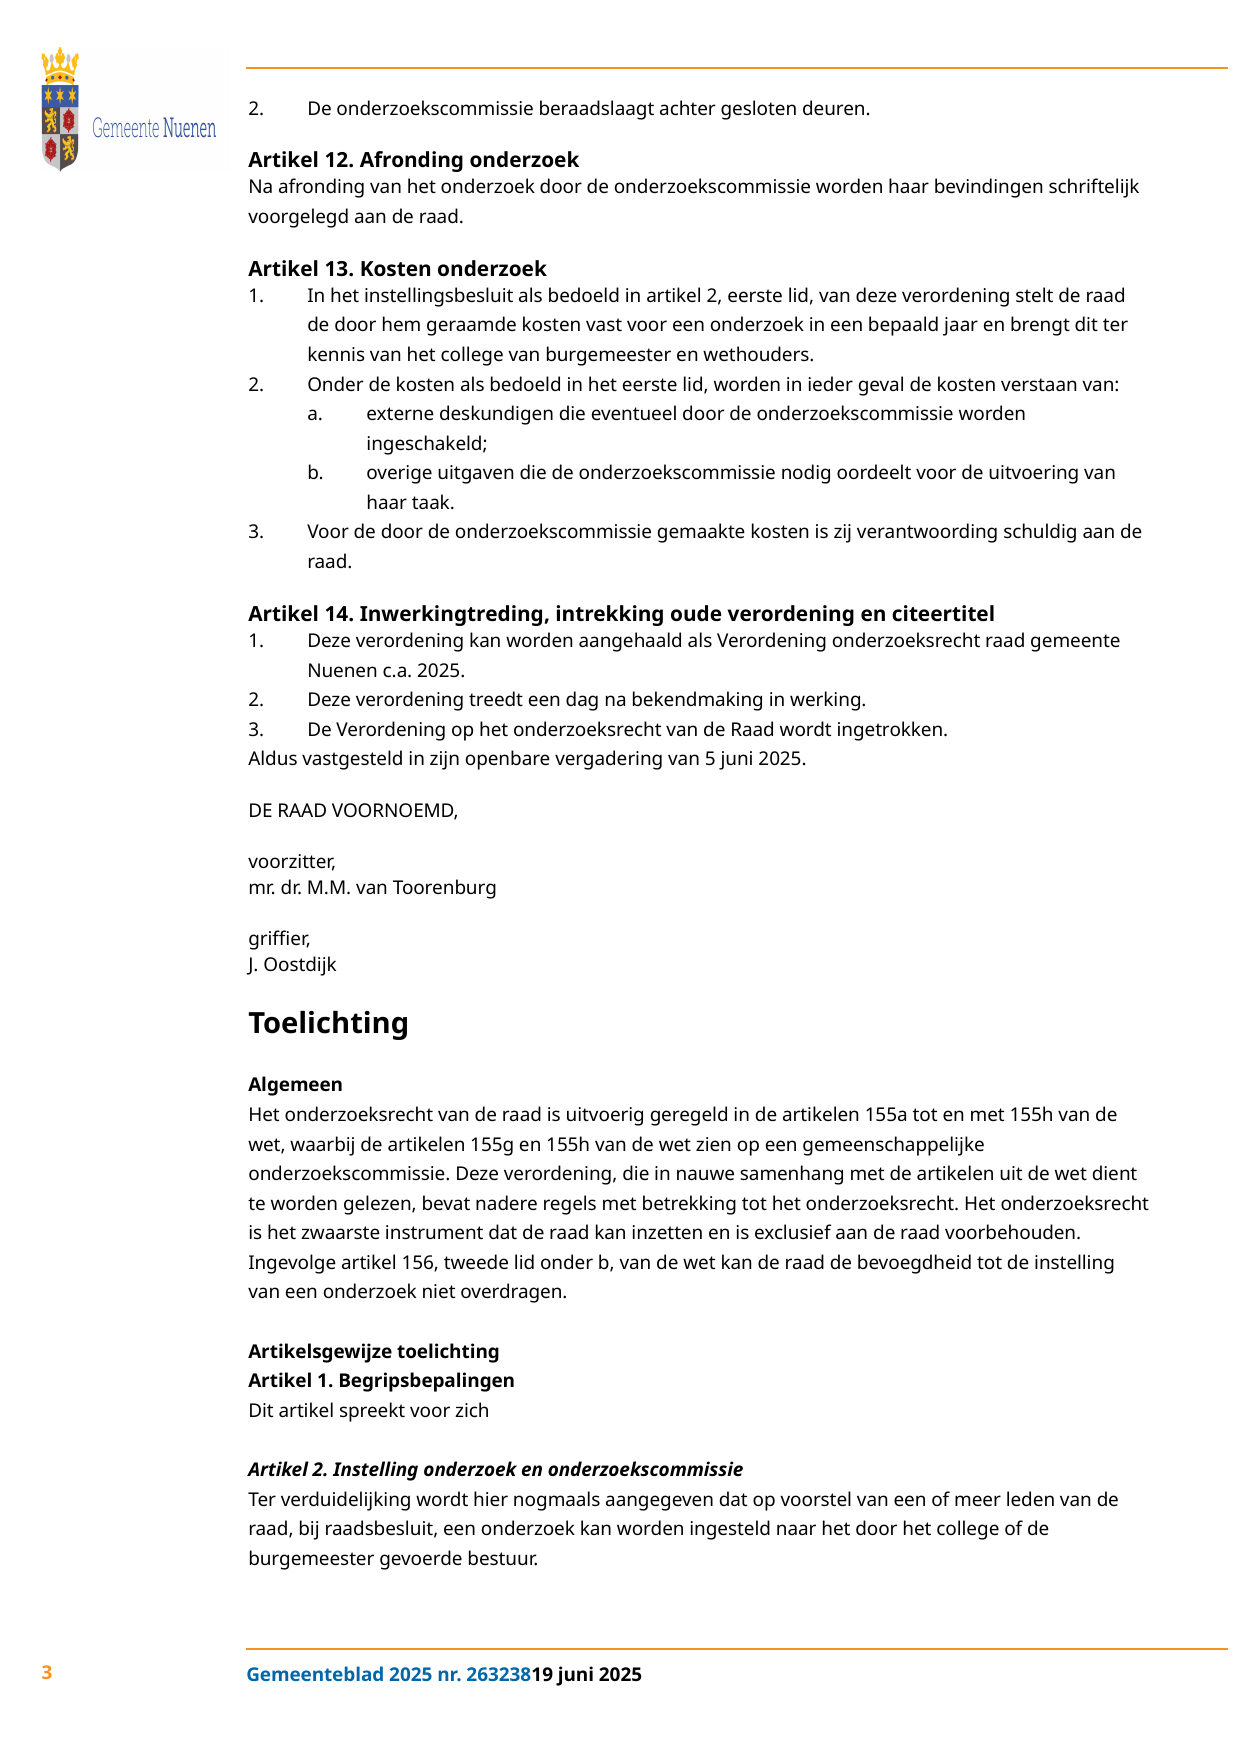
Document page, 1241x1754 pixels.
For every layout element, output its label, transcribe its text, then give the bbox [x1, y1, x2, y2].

text Artikelsgewijze toelichting [248, 1338, 1152, 1364]
list Deze verordening kan worden aangehaald als Verordening onderzoeksrecht raad gemeente Nuenen c.a. 2025. [248, 627, 1152, 682]
list Onder de kosten als bedoeld in het eerste lid, worden in ieder geval de kosten verstaan van: [248, 371, 1152, 397]
list externe deskundigen die eventueel door de onderzoekscommissie worden ingeschakeld; [307, 400, 1152, 456]
text J. Oostdijk [248, 951, 1152, 977]
text Artikel 12. Afronding onderzoek [248, 145, 1152, 174]
text Artikel 2. Instelling onderzoek en onderzoekscommissie [248, 1456, 1152, 1482]
list Voor de door de onderzoekscommissie gemaakte kosten is zij verantwoording schuldig aan de raad. [248, 519, 1152, 574]
picture [41, 47, 231, 172]
list De Verordening op het onderzoeksrecht van de Raad wordt ingetrokken. [248, 716, 1152, 742]
text Dit artikel spreekt voor zich [248, 1397, 1152, 1423]
text Na afronding van het onderzoek door de onderzoekscommissie worden haar bevindingen schriftelijk voorgelegd aan de raad. [248, 174, 1152, 229]
text Artikel 14. Inwerkingtreding, intrekking oude verordening en citeertitel [248, 599, 1152, 627]
list In het instellingsbesluit als bedoeld in artikel 2, eerste lid, van deze verordening stelt de raad de door hem geraamde kosten vast voor een onderzoek in een bepaald jaar en brengt dit ter kennis van het college van burgemeester en wethouders. [248, 282, 1152, 367]
text Artikel 13. Kosten onderzoek [248, 254, 1152, 282]
text mr. dr. M.M. van Toorenburg [248, 874, 1152, 900]
text Toelichting [248, 1003, 1152, 1042]
text DE RAAD VOORNOEMD, [248, 797, 1152, 823]
text Ter verduidelijking wordt hier nogmaals aangegeven dat op voorstel van een of meer leden van de raad, bij raadsbesluit, een onderzoek kan worden ingesteld naar het door het college of de burgemeester gevoerde bestuur. [248, 1486, 1152, 1571]
text griffier, [248, 926, 1152, 951]
text voorzitter, [248, 848, 1152, 874]
list De onderzoekscommissie beraadslaagt achter gesloten deuren. [248, 95, 1152, 121]
list Deze verordening treedt een dag na bekendmaking in werking. [248, 686, 1152, 712]
list overige uitgaven die de onderzoekscommissie nodig oordeelt voor de uitvoering van haar taak. [307, 459, 1152, 515]
text Het onderzoeksrecht van de raad is uitvoerig geregeld in de artikelen 155a tot en met 155h van de wet, waarbij de artikelen 155g en 155h van de wet zien op een gemeenschappelijke onderzoekscommissie. Deze verordening, die in nauwe samenhang met de artikelen uit de wet dient te worden gelezen, bevat nadere regels met betrekking tot het onderzoeksrecht. Het onderzoeksrecht is het zwaarste instrument dat de raad kan inzetten en is exclusief aan de raad voorbehouden. Ingevolge artikel 156, tweede lid onder b, van de wet kan de raad de bevoegdheid tot de instelling van een onderzoek niet overdragen. [248, 1101, 1152, 1304]
text Artikel 1. Begripsbepalingen [248, 1367, 1152, 1393]
text Aldus vastgesteld in zijn openbare vergadering van 5 juni 2025. [248, 746, 1152, 771]
text Algemeen [248, 1072, 1152, 1097]
